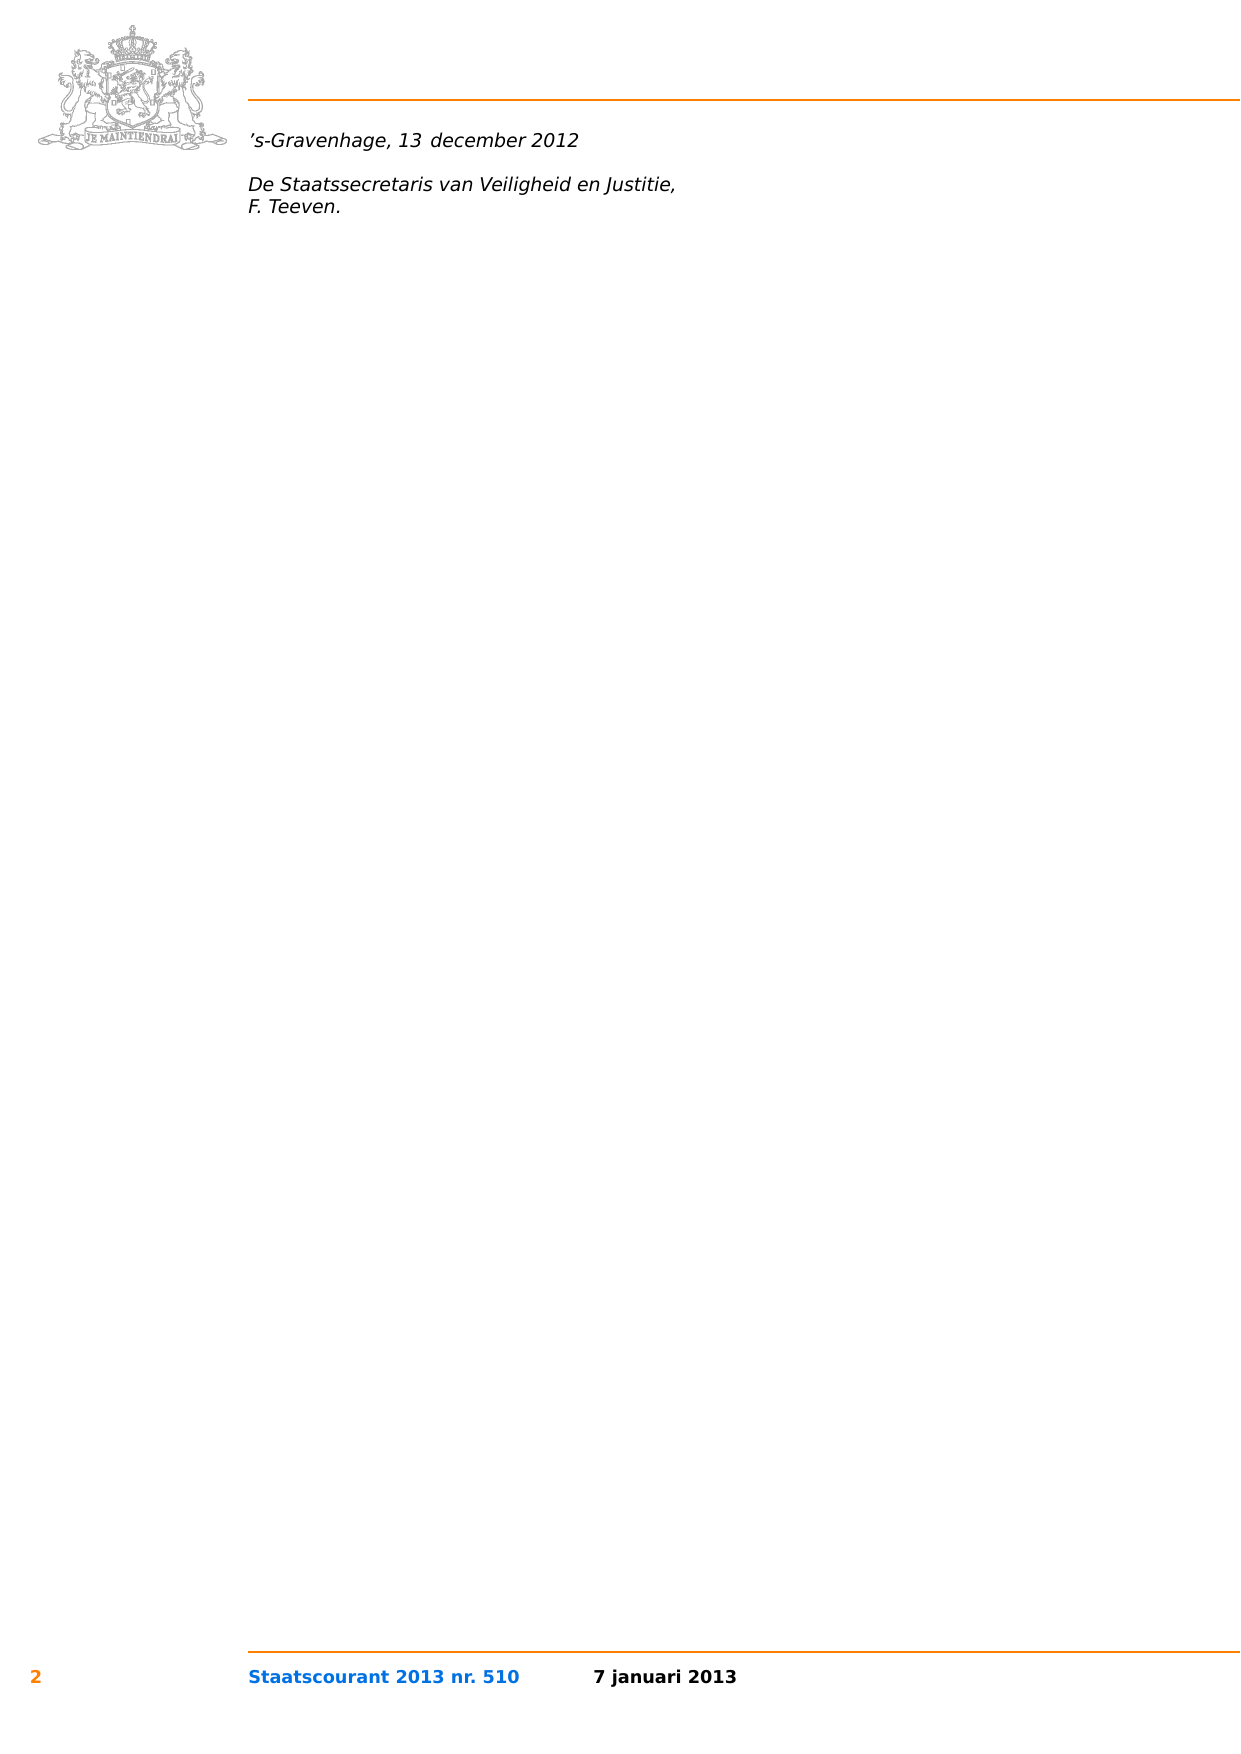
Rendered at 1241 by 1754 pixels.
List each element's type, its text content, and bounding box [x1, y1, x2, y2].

picture [38, 25, 227, 150]
text ’s-Gravenhage, 13 december 2012 [248, 130, 1163, 152]
text De Staatssecretaris van Veiligheid en Justitie, F. Teeven. [248, 174, 1163, 218]
